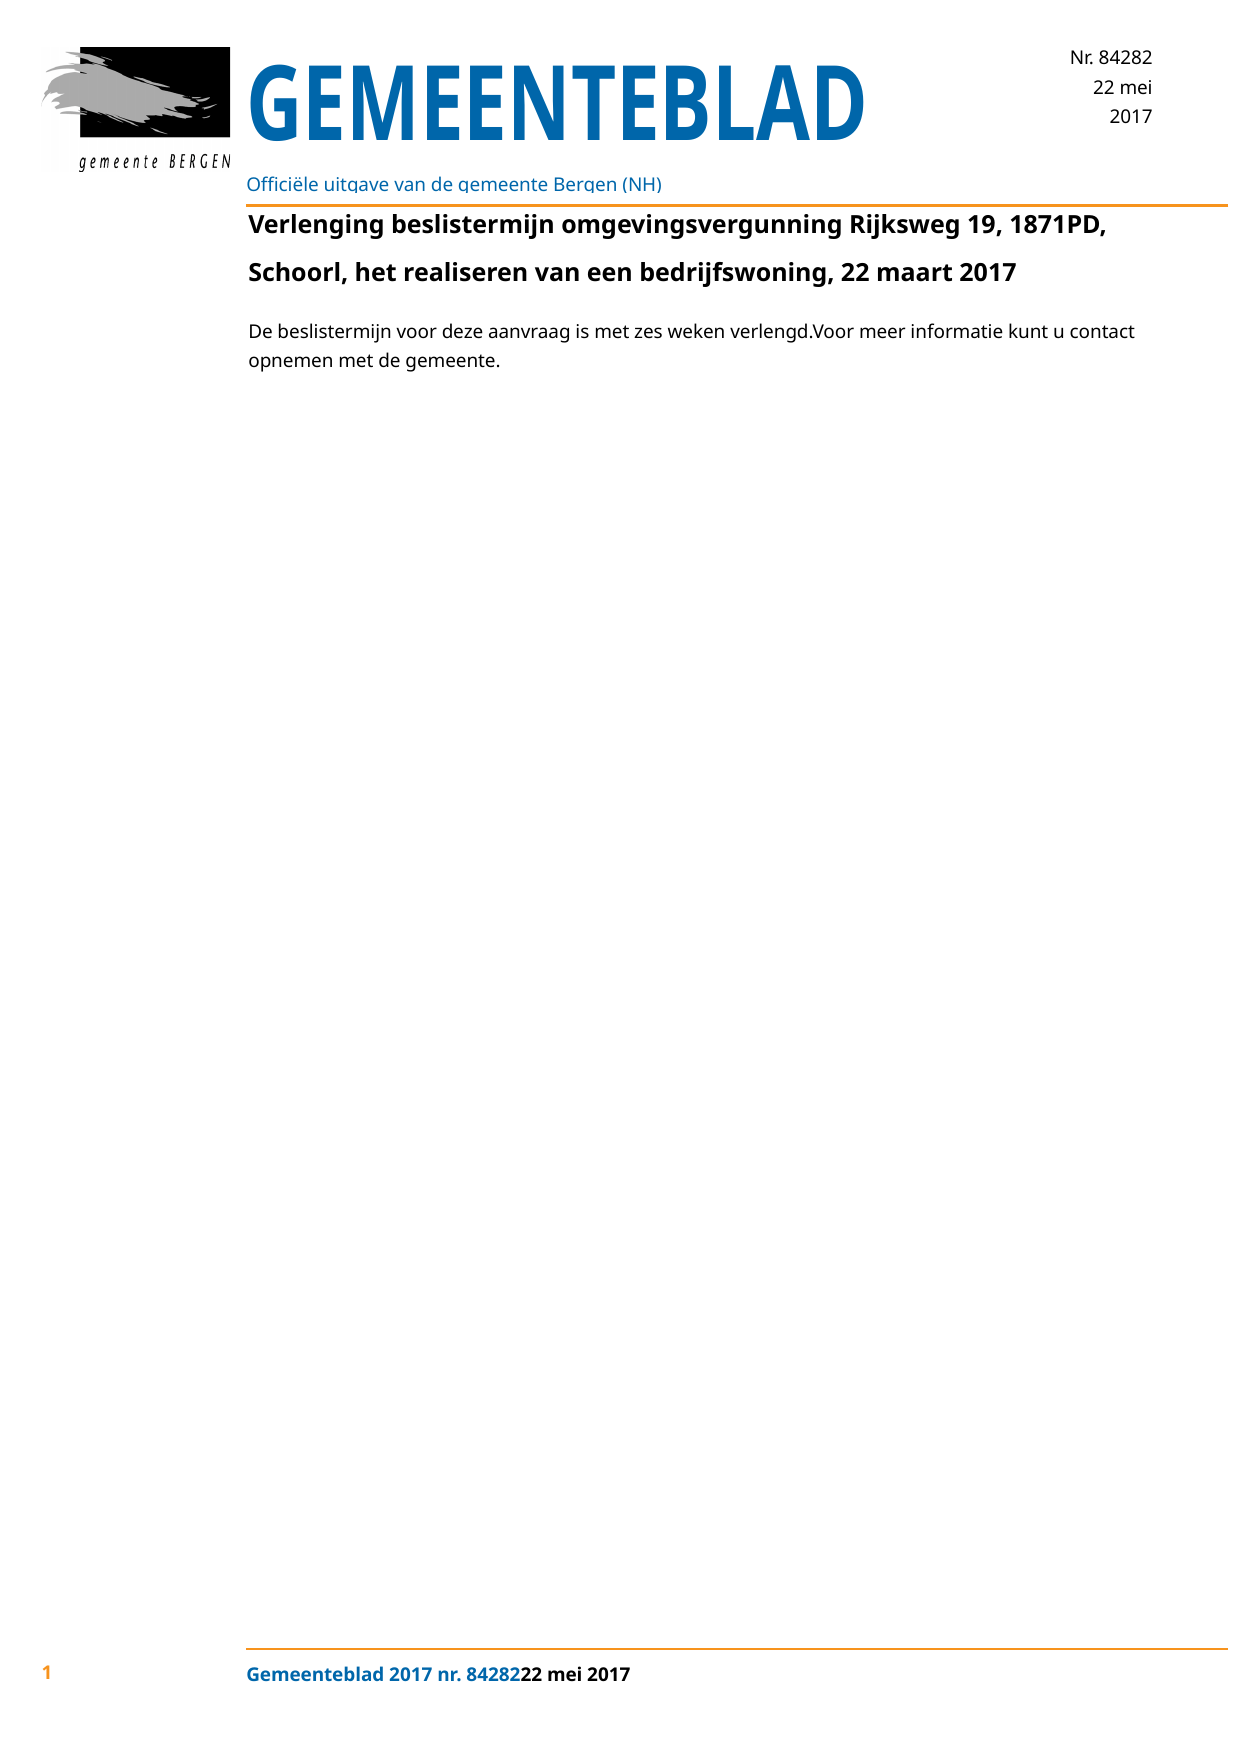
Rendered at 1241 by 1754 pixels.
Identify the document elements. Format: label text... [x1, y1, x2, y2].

picture [41, 47, 231, 172]
text Verlenging beslistermijn omgevingsvergunning Rijksweg 19, 1871PD, Schoorl, het realiseren van een bedrijfswoning, 22 maart 2017 [248, 207, 1152, 288]
text De beslistermijn voor deze aanvraag is met zes weken verlengd.Voor meer informatie kunt u contact opnemen met de gemeente. [248, 318, 1152, 373]
